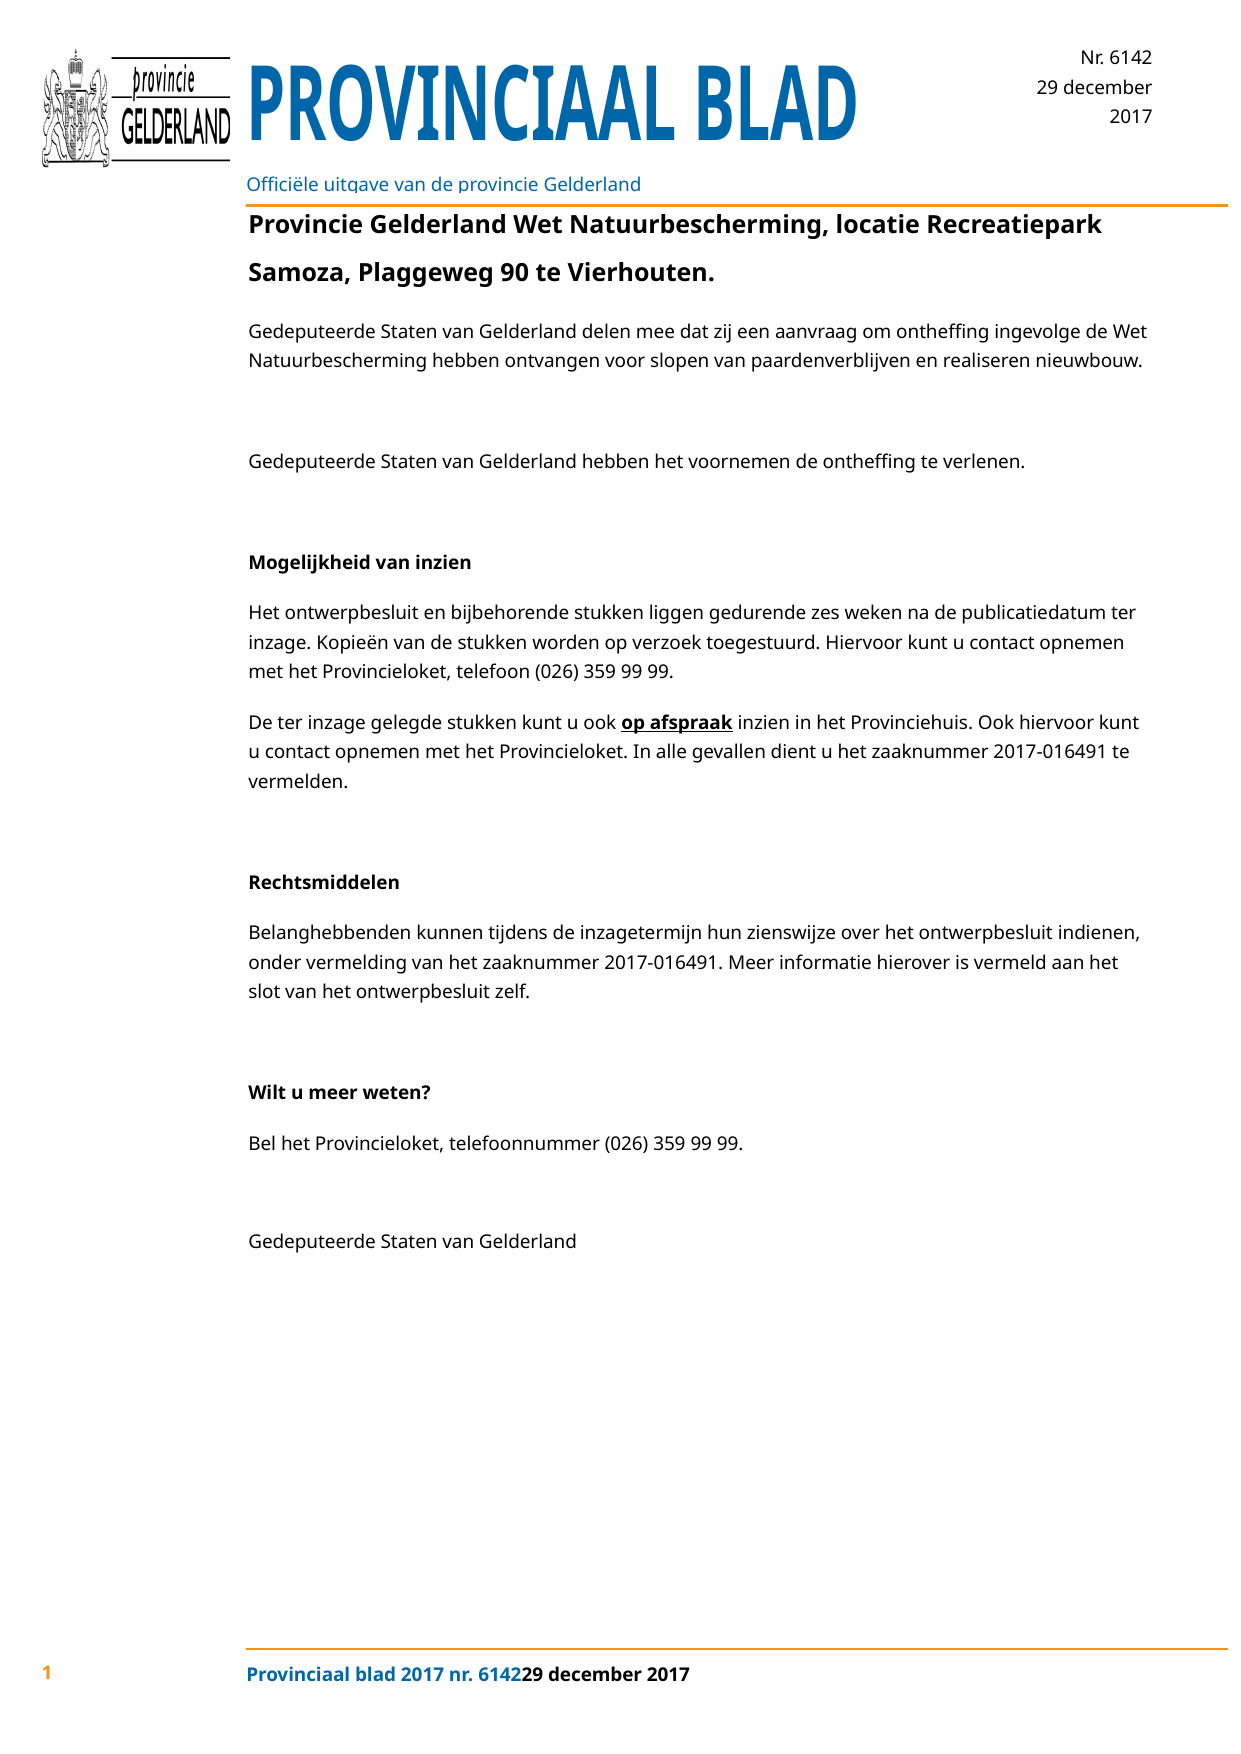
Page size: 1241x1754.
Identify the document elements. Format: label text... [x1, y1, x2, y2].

text Het ontwerpbesluit en bijbehorende stukken liggen gedurende zes weken na de publicatiedatum ter inzage. Kopieën van de stukken worden op verzoek toegestuurd. Hiervoor kunt u contact opnemen met het Provincieloket, telefoon (026) 359 99 99. [248, 599, 1152, 684]
picture [41, 47, 231, 172]
text Gedeputeerde Staten van Gelderland delen mee dat zij een aanvraag om ontheffing ingevolge de Wet Natuurbescherming hebben ontvangen voor slopen van paardenverblijven en realiseren nieuwbouw. [248, 318, 1152, 373]
text Provincie Gelderland Wet Natuurbescherming, locatie Recreatiepark Samoza, Plaggeweg 90 te Vierhouten. [248, 207, 1152, 288]
text Mogelijkheid van inzien [248, 549, 1152, 575]
text Rechtsmiddelen [248, 869, 1152, 895]
text Gedeputeerde Staten van Gelderland [248, 1228, 1152, 1254]
text De ter inzage gelegde stukken kunt u ook op afspraak inzien in het Provinciehuis. Ook hiervoor kunt u contact opnemen met het Provincieloket. In alle gevallen dient u het zaaknummer 2017-016491 te vermelden. [248, 709, 1152, 794]
text Gedeputeerde Staten van Gelderland hebben het voornemen de ontheffing te verlenen. [248, 448, 1152, 474]
text Wilt u meer weten? [248, 1079, 1152, 1105]
text Belanghebbenden kunnen tijdens de inzagetermijn hun zienswijze over het ontwerpbesluit indienen, onder vermelding van het zaaknummer 2017-016491. Meer informatie hierover is vermeld aan het slot van het ontwerpbesluit zelf. [248, 919, 1152, 1004]
text Bel het Provincieloket, telefoonnummer (026) 359 99 99. [248, 1130, 1152, 1156]
